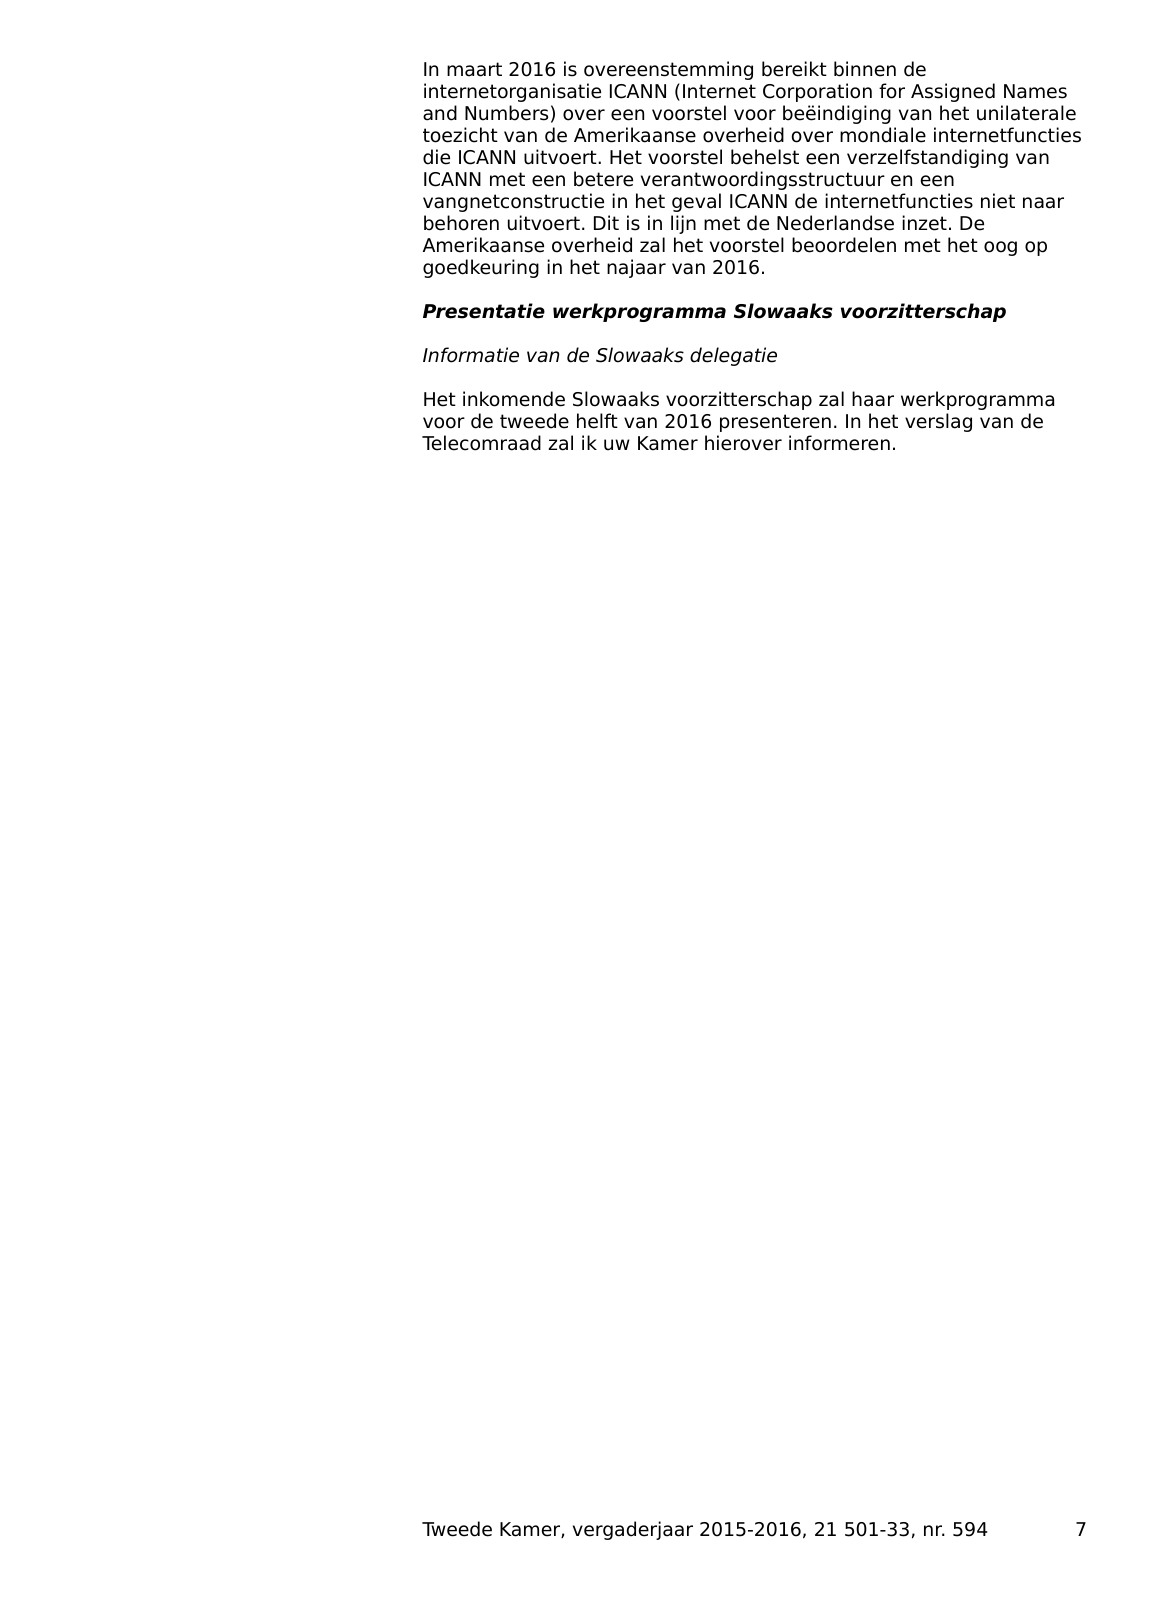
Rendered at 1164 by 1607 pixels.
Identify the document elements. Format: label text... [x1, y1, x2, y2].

text Het inkomende Slowaaks voorzitterschap zal haar werkprogramma voor de tweede helft van 2016 presenteren. In het verslag van de Telecomraad zal ik uw Kamer hierover informeren. [422, 389, 1087, 455]
subtitle Informatie van de Slowaaks delegatie [422, 345, 1087, 367]
subtitle Presentatie werkprogramma Slowaaks voorzitterschap [422, 301, 1087, 323]
text In maart 2016 is overeenstemming bereikt binnen de internetorganisatie ICANN (Internet Corporation for Assigned Names and Numbers) over een voorstel voor beëindiging van het unilaterale toezicht van de Amerikaanse overheid over mondiale internetfuncties die ICANN uitvoert. Het voorstel behelst een verzelfstandiging van ICANN met een betere verantwoordingsstructuur en een vangnetconstructie in het geval ICANN de internetfuncties niet naar behoren uitvoert. Dit is in lijn met de Nederlandse inzet. De Amerikaanse overheid zal het voorstel beoordelen met het oog op goedkeuring in het najaar van 2016. [422, 59, 1087, 279]
